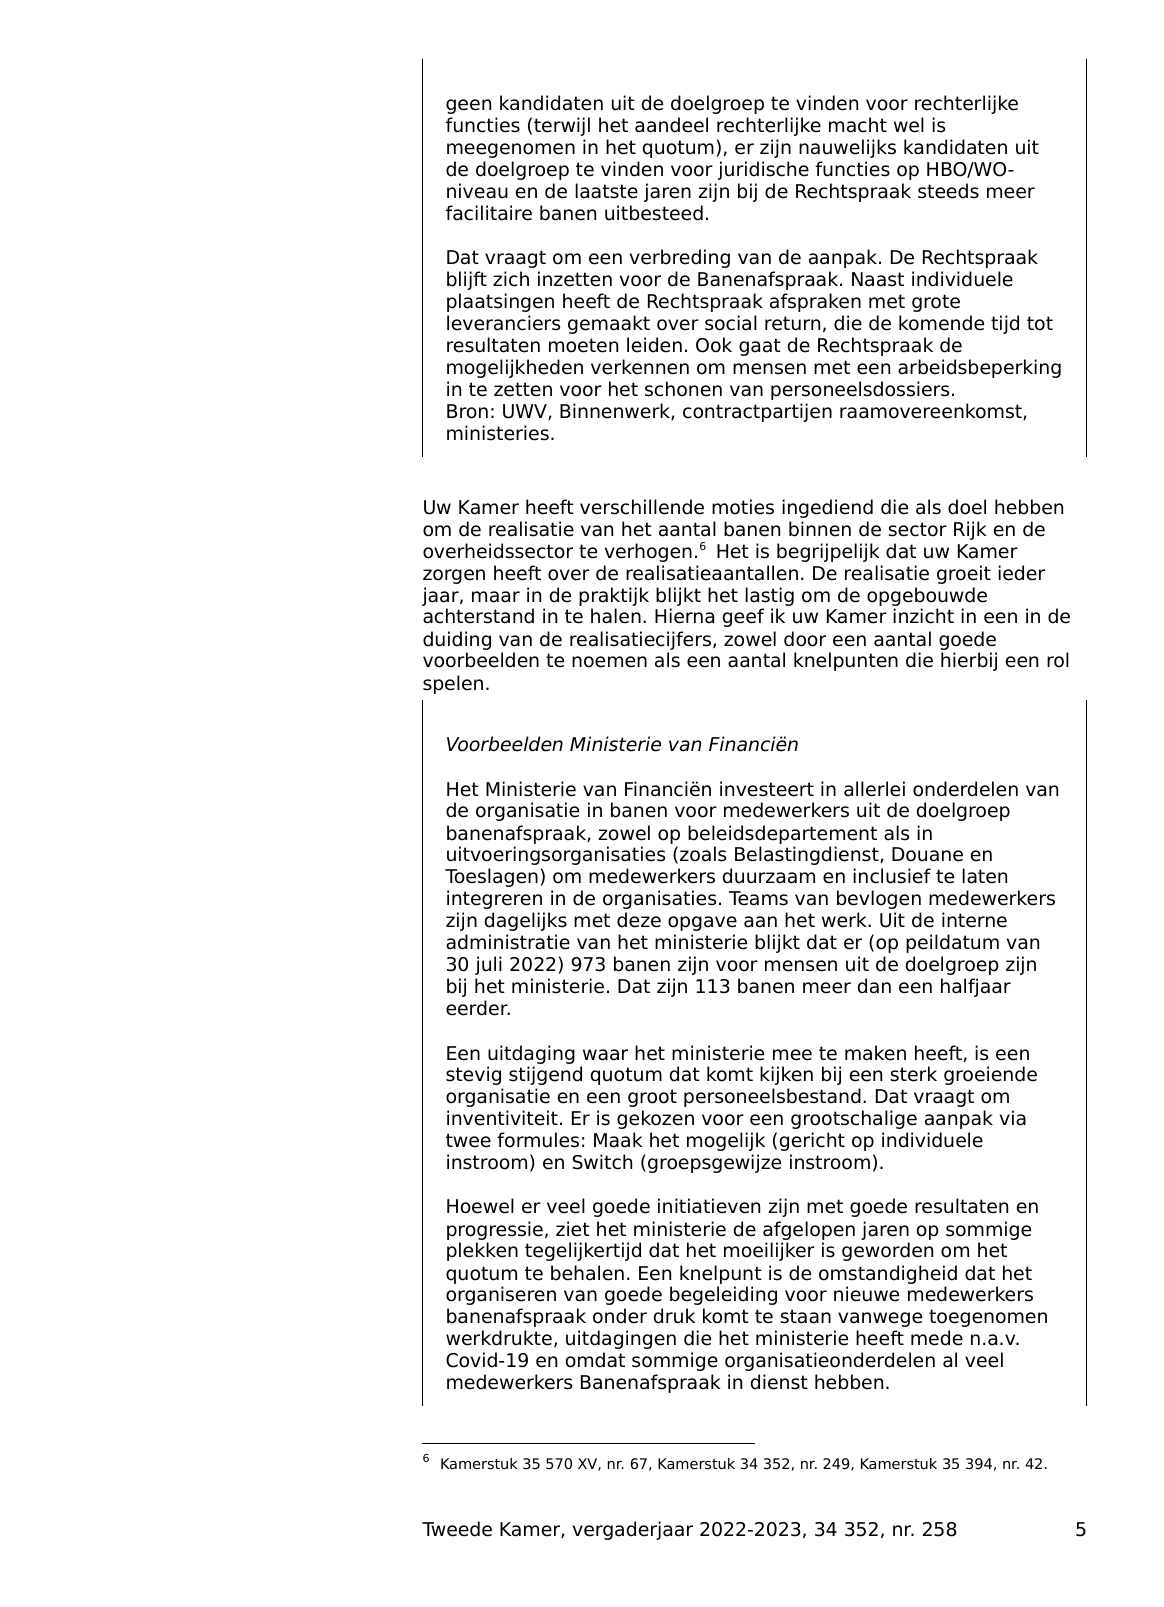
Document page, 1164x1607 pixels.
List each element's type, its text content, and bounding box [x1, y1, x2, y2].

text Uw Kamer heeft verschillende moties ingediend die als doel hebben om de realisatie van het aantal banen binnen de sector Rijk en de overheidssector te verhogen. Het is begrijpelijk dat uw Kamer zorgen heeft over de realisatieaantallen. De realisatie groeit ieder jaar, maar in de praktijk blijkt het lastig om de opgebouwde achterstand in te halen. Hierna geef ik uw Kamer inzicht in een in de duiding van de realisatiecijfers, zowel door een aantal goede voorbeelden te noemen als een aantal knelpunten die hierbij een rol spelen. [422, 497, 1087, 694]
table_header Voorbeelden Ministerie van Financiën Het Ministerie van Financiën investeert in allerlei onderdelen van de organisatie in banen voor medewerkers uit de doelgroep banenafspraak, zowel op beleidsdepartement als in uitvoeringsorganisaties (zoals Belastingdienst, Douane en Toeslagen) om medewerkers duurzaam en inclusief te laten integreren in de organisaties. Teams van bevlogen medewerkers zijn dagelijks met deze opgave aan het werk. Uit de interne administratie van het ministerie blijkt dat er (op peildatum van 30 juli 2022) 973 banen zijn voor mensen uit de doelgroep zijn bij het ministerie. Dat zijn 113 banen meer dan een halfjaar eerder. Een uitdaging waar het ministerie mee te maken heeft, is een stevig stijgend quotum dat komt kijken bij een sterk groeiende organisatie en een groot personeelsbestand. Dat vraagt om inventiviteit. Er is gekozen voor een grootschalige aanpak via twee formules: Maak het mogelijk (gericht op individuele instroom) en Switch (groepsgewijze instroom). Hoewel er veel goede initiatieven zijn met goede resultaten en progressie, ziet het ministerie de afgelopen jaren op sommige plekken tegelijkertijd dat het moeilijker is geworden om het quotum te behalen. Een knelpunt is de omstandigheid dat het organiseren van goede begeleiding voor nieuwe medewerkers banenafspraak onder druk komt te staan vanwege toegenomen werkdrukte, uitdagingen die het ministerie heeft mede n.a.v. Covid-19 en omdat sommige organisatieonderdelen al veel medewerkers Banenafspraak in dienst hebben. [423, 700, 1086, 1406]
text Kamerstuk 35 570 XV, nr. 67, Kamerstuk 34 352, nr. 249, Kamerstuk 35 394, nr. 42. [422, 1452, 1087, 1474]
table_header geen kandidaten uit de doelgroep te vinden voor rechterlijke functies (terwijl het aandeel rechterlijke macht wel is meegenomen in het quotum), er zijn nauwelijks kandidaten uit de doelgroep te vinden voor juridische functies op HBO/WO-niveau en de laatste jaren zijn bij de Rechtspraak steeds meer facilitaire banen uitbesteed. Dat vraagt om een verbreding van de aanpak. De Rechtspraak blijft zich inzetten voor de Banenafspraak. Naast individuele plaatsingen heeft de Rechtspraak afspraken met grote leveranciers gemaakt over social return, die de komende tijd tot resultaten moeten leiden. Ook gaat de Rechtspraak de mogelijkheden verkennen om mensen met een arbeidsbeperking in te zetten voor het schonen van personeelsdossiers. Bron: UWV, Binnenwerk, contractpartijen raamovereenkomst, ministeries. [423, 59, 1086, 457]
